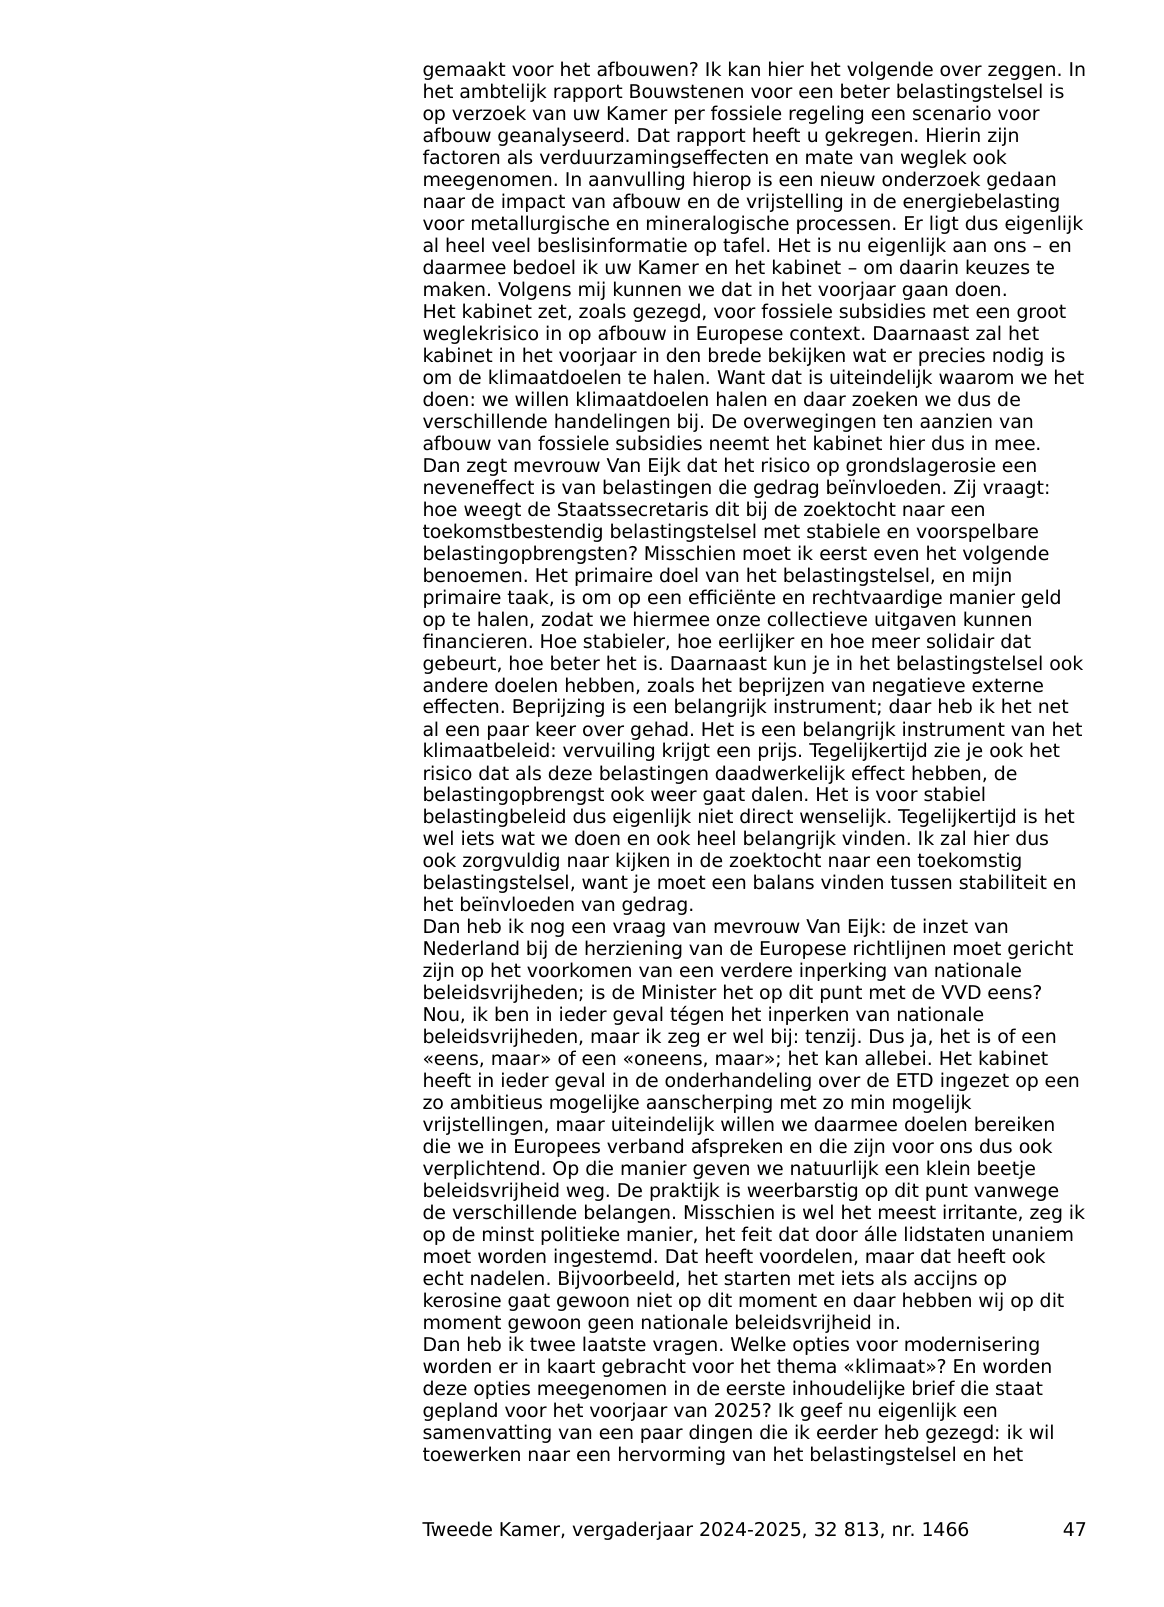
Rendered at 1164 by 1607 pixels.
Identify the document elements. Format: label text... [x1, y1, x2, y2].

text Dan heb ik nog een vraag van mevrouw Van Eijk: de inzet van Nederland bij de herziening van de Europese richtlijnen moet gericht zijn op het voorkomen van een verdere inperking van nationale beleidsvrijheden; is de Minister het op dit punt met de VVD eens? Nou, ik ben in ieder geval tégen het inperken van nationale beleidsvrijheden, maar ik zeg er wel bij: tenzij. Dus ja, het is of een «eens, maar» of een «oneens, maar»; het kan allebei. Het kabinet heeft in ieder geval in de onderhandeling over de ETD ingezet op een zo ambitieus mogelijke aanscherping met zo min mogelijk vrijstellingen, maar uiteindelijk willen we daarmee doelen bereiken die we in Europees verband afspreken en die zijn voor ons dus ook verplichtend. Op die manier geven we natuurlijk een klein beetje beleidsvrijheid weg. De praktijk is weerbarstig op dit punt vanwege de verschillende belangen. Misschien is wel het meest irritante, zeg ik op de minst politieke manier, het feit dat door álle lidstaten unaniem moet worden ingestemd. Dat heeft voordelen, maar dat heeft ook echt nadelen. Bijvoorbeeld, het starten met iets als accijns op kerosine gaat gewoon niet op dit moment en daar hebben wij op dit moment gewoon geen nationale beleidsvrijheid in. [422, 916, 1087, 1334]
text Dan zegt mevrouw Van Eijk dat het risico op grondslagerosie een neveneffect is van belastingen die gedrag beïnvloeden. Zij vraagt: hoe weegt de Staatssecretaris dit bij de zoektocht naar een toekomstbestendig belastingstelsel met stabiele en voorspelbare belastingopbrengsten? Misschien moet ik eerst even het volgende benoemen. Het primaire doel van het belastingstelsel, en mijn primaire taak, is om op een efficiënte en rechtvaardige manier geld op te halen, zodat we hiermee onze collectieve uitgaven kunnen financieren. Hoe stabieler, hoe eerlijker en hoe meer solidair dat gebeurt, hoe beter het is. Daarnaast kun je in het belastingstelsel ook andere doelen hebben, zoals het beprijzen van negatieve externe effecten. Beprijzing is een belangrijk instrument; daar heb ik het net al een paar keer over gehad. Het is een belangrijk instrument van het klimaatbeleid: vervuiling krijgt een prijs. Tegelijkertijd zie je ook het risico dat als deze belastingen daadwerkelijk effect hebben, de belastingopbrengst ook weer gaat dalen. Het is voor stabiel belastingbeleid dus eigenlijk niet direct wenselijk. Tegelijkertijd is het wel iets wat we doen en ook heel belangrijk vinden. Ik zal hier dus ook zorgvuldig naar kijken in de zoektocht naar een toekomstig belastingstelsel, want je moet een balans vinden tussen stabiliteit en het beïnvloeden van gedrag. [422, 455, 1087, 916]
text Dan heb ik twee laatste vragen. Welke opties voor modernisering worden er in kaart gebracht voor het thema «klimaat»? En worden deze opties meegenomen in de eerste inhoudelijke brief die staat gepland voor het voorjaar van 2025? Ik geef nu eigenlijk een samenvatting van een paar dingen die ik eerder heb gezegd: ik wil toewerken naar een hervorming van het belastingstelsel en het [422, 1334, 1087, 1466]
text Het kabinet zet, zoals gezegd, voor fossiele subsidies met een groot weglekrisico in op afbouw in Europese context. Daarnaast zal het kabinet in het voorjaar in den brede bekijken wat er precies nodig is om de klimaatdoelen te halen. Want dat is uiteindelijk waarom we het doen: we willen klimaatdoelen halen en daar zoeken we dus de verschillende handelingen bij. De overwegingen ten aanzien van afbouw van fossiele subsidies neemt het kabinet hier dus in mee. [422, 301, 1087, 455]
text gemaakt voor het afbouwen? Ik kan hier het volgende over zeggen. In het ambtelijk rapport Bouwstenen voor een beter belastingstelsel is op verzoek van uw Kamer per fossiele regeling een scenario voor afbouw geanalyseerd. Dat rapport heeft u gekregen. Hierin zijn factoren als verduurzamingseffecten en mate van weglek ook meegenomen. In aanvulling hierop is een nieuw onderzoek gedaan naar de impact van afbouw en de vrijstelling in de energiebelasting voor metallurgische en mineralogische processen. Er ligt dus eigenlijk al heel veel beslisinformatie op tafel. Het is nu eigenlijk aan ons – en daarmee bedoel ik uw Kamer en het kabinet – om daarin keuzes te maken. Volgens mij kunnen we dat in het voorjaar gaan doen. [422, 59, 1087, 301]
